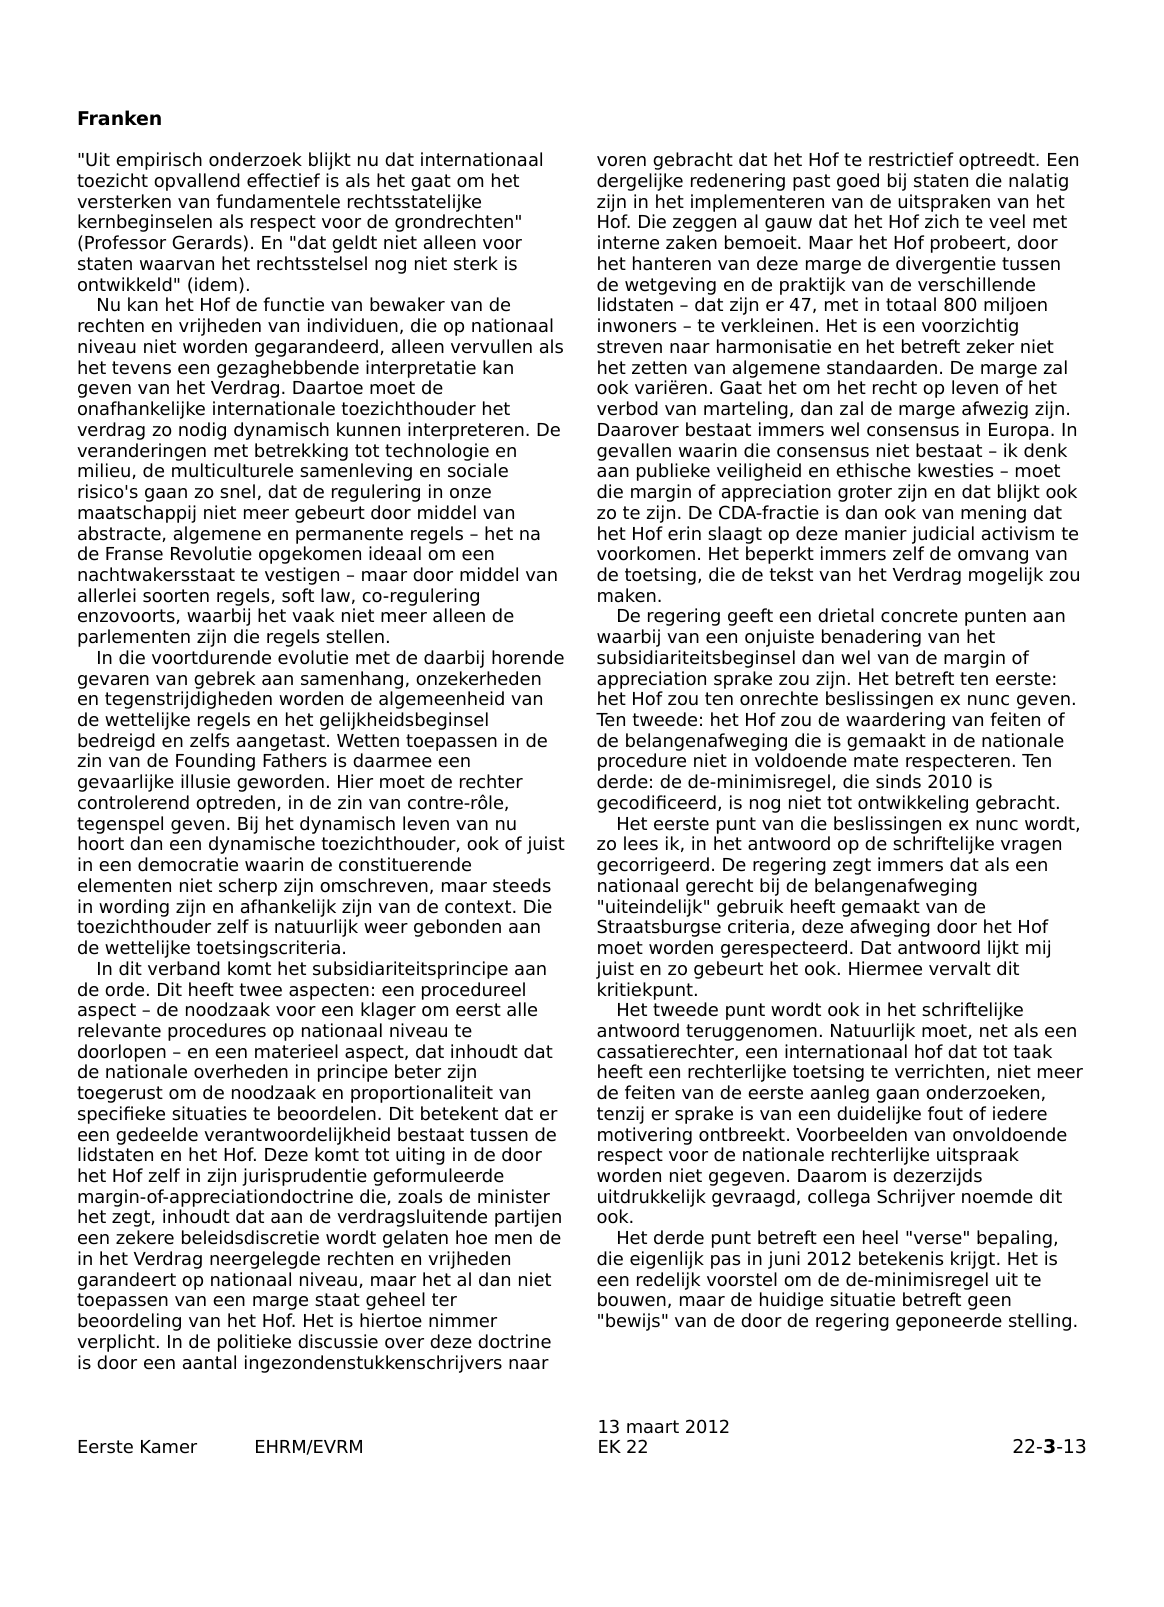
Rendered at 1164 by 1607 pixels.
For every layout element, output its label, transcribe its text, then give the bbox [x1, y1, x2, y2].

text voren gebracht dat het Hof te restrictief optreedt. Een dergelijke redenering past goed bij staten die nalatig zijn in het implementeren van de uitspraken van het Hof. Die zeggen al gauw dat het Hof zich te veel met interne zaken bemoeit. Maar het Hof probeert, door het hanteren van deze marge de divergentie tussen de wetgeving en de praktijk van de verschillende lidstaten – dat zijn er 47, met in totaal 800 miljoen inwoners – te verkleinen. Het is een voorzichtig streven naar harmonisatie en het betreft zeker niet het zetten van algemene standaarden. De marge zal ook variëren. Gaat het om het recht op leven of het verbod van marteling, dan zal de marge afwezig zijn. Daarover bestaat immers wel consensus in Europa. In gevallen waarin die consensus niet bestaat – ik denk aan publieke veiligheid en ethische kwesties – moet die margin of appreciation groter zijn en dat blijkt ook zo te zijn. De CDA-fractie is dan ook van mening dat het Hof erin slaagt op deze manier judicial activism te voorkomen. Het beperkt immers zelf de omvang van de toetsing, die de tekst van het Verdrag mogelijk zou maken. [596, 150, 1087, 606]
text Nu kan het Hof de functie van bewaker van de rechten en vrijheden van individuen, die op nationaal niveau niet worden gegarandeerd, alleen vervullen als het tevens een gezaghebbende interpretatie kan geven van het Verdrag. Daartoe moet de onafhankelijke internationale toezichthouder het verdrag zo nodig dynamisch kunnen interpreteren. De veranderingen met betrekking tot technologie en milieu, de multiculturele samenleving en sociale risico's gaan zo snel, dat de regulering in onze maatschappij niet meer gebeurt door middel van abstracte, algemene en permanente regels – het na de Franse Revolutie opgekomen ideaal om een nachtwakersstaat te vestigen – maar door middel van allerlei soorten regels, soft law, co-regulering enzovoorts, waarbij het vaak niet meer alleen de parlementen zijn die regels stellen. [77, 295, 567, 648]
text "Uit empirisch onderzoek blijkt nu dat internationaal toezicht opvallend effectief is als het gaat om het versterken van fundamentele rechtsstatelijke kernbeginselen als respect voor de grondrechten" (Professor Gerards). En "dat geldt niet alleen voor staten waarvan het rechtsstelsel nog niet sterk is ontwikkeld" (idem). [77, 150, 567, 295]
text Het derde punt betreft een heel "verse" bepaling, die eigenlijk pas in juni 2012 betekenis krijgt. Het is een redelijk voorstel om de de-minimisregel uit te bouwen, maar de huidige situatie betreft geen "bewijs" van de door de regering geponeerde stelling. [596, 1228, 1087, 1332]
text In dit verband komt het subsidiariteitsprincipe aan de orde. Dit heeft twee aspecten: een procedureel aspect – de noodzaak voor een klager om eerst alle relevante procedures op nationaal niveau te doorlopen – en een materieel aspect, dat inhoudt dat de nationale overheden in principe beter zijn toegerust om de noodzaak en proportionaliteit van specifieke situaties te beoordelen. Dit betekent dat er een gedeelde verantwoordelijkheid bestaat tussen de lidstaten en het Hof. Deze komt tot uiting in de door het Hof zelf in zijn jurisprudentie geformuleerde margin-of-appreciationdoctrine die, zoals de minister het zegt, inhoudt dat aan de verdragsluitende partijen een zekere beleidsdiscretie wordt gelaten hoe men de in het Verdrag neergelegde rechten en vrijheden garandeert op nationaal niveau, maar het al dan niet toepassen van een marge staat geheel ter beoordeling van het Hof. Het is hiertoe nimmer verplicht. In de politieke discussie over deze doctrine is door een aantal ingezondenstukkenschrijvers naar [77, 959, 567, 1373]
text In die voortdurende evolutie met de daarbij horende gevaren van gebrek aan samenhang, onzekerheden en tegenstrijdigheden worden de algemeenheid van de wettelijke regels en het gelijkheidsbeginsel bedreigd en zelfs aangetast. Wetten toepassen in de zin van de Founding Fathers is daarmee een gevaarlijke illusie geworden. Hier moet de rechter controlerend optreden, in de zin van contre-rôle, tegenspel geven. Bij het dynamisch leven van nu hoort dan een dynamische toezichthouder, ook of juist in een democratie waarin de constituerende elementen niet scherp zijn omschreven, maar steeds in wording zijn en afhankelijk zijn van de context. Die toezichthouder zelf is natuurlijk weer gebonden aan de wettelijke toetsingscriteria. [77, 648, 567, 959]
text Het tweede punt wordt ook in het schriftelijke antwoord teruggenomen. Natuurlijk moet, net als een cassatierechter, een internationaal hof dat tot taak heeft een rechterlijke toetsing te verrichten, niet meer de feiten van de eerste aanleg gaan onderzoeken, tenzij er sprake is van een duidelijke fout of iedere motivering ontbreekt. Voorbeelden van onvoldoende respect voor de nationale rechterlijke uitspraak worden niet gegeven. Daarom is dezerzijds uitdrukkelijk gevraagd, collega Schrijver noemde dit ook. [596, 1000, 1087, 1228]
text De regering geeft een drietal concrete punten aan waarbij van een onjuiste benadering van het subsidiariteitsbeginsel dan wel van de margin of appreciation sprake zou zijn. Het betreft ten eerste: het Hof zou ten onrechte beslissingen ex nunc geven. Ten tweede: het Hof zou de waardering van feiten of de belangenafweging die is gemaakt in de nationale procedure niet in voldoende mate respecteren. Ten derde: de de-minimisregel, die sinds 2010 is gecodificeerd, is nog niet tot ontwikkeling gebracht. [596, 606, 1087, 813]
text Het eerste punt van die beslissingen ex nunc wordt, zo lees ik, in het antwoord op de schriftelijke vragen gecorrigeerd. De regering zegt immers dat als een nationaal gerecht bij de belangenafweging "uiteindelijk" gebruik heeft gemaakt van de Straatsburgse criteria, deze afweging door het Hof moet worden gerespecteerd. Dat antwoord lijkt mij juist en zo gebeurt het ook. Hiermee vervalt dit kritiekpunt. [596, 813, 1087, 1000]
